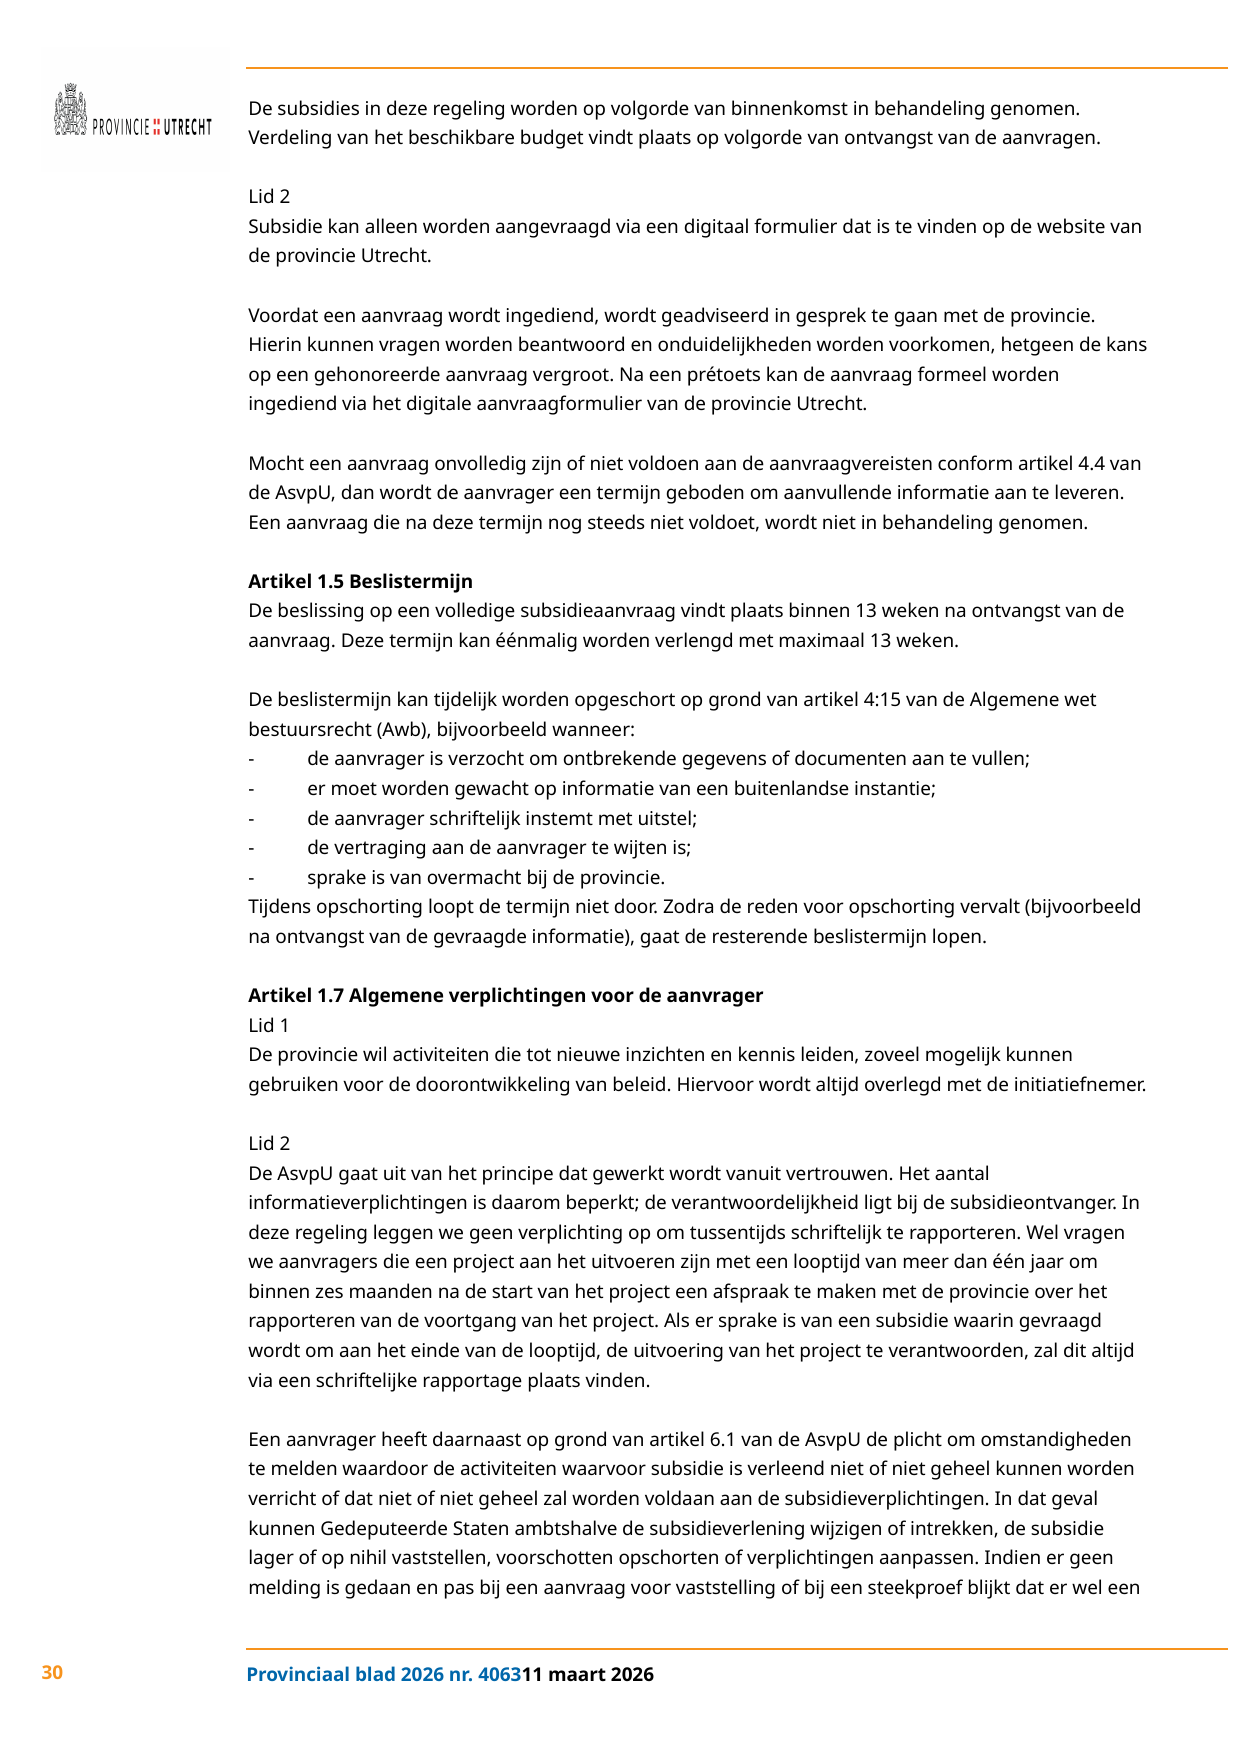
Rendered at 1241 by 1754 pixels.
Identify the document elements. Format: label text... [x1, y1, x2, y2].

list er moet worden gewacht op informatie van een buitenlandse instantie; [248, 775, 1152, 801]
text Artikel 1.5 Beslistermijn [248, 568, 1152, 594]
text Artikel 1.7 Algemene verplichtingen voor de aanvrager [248, 982, 1152, 1008]
text Voordat een aanvraag wordt ingediend, wordt geadviseerd in gesprek te gaan met de provincie. Hierin kunnen vragen worden beantwoord en onduidelijkheden worden voorkomen, hetgeen de kans op een gehonoreerde aanvraag vergroot. Na een prétoets kan de aanvraag formeel worden ingediend via het digitale aanvraagformulier van de provincie Utrecht. [248, 302, 1152, 416]
list sprake is van overmacht bij de provincie. [248, 864, 1152, 890]
text Lid 2 [248, 183, 1152, 209]
text Mocht een aanvraag onvolledig zijn of niet voldoen aan de aanvraagvereisten conform artikel 4.4 van de AsvpU, dan wordt de aanvrager een termijn geboden om aanvullende informatie aan te leveren. Een aanvraag die na deze termijn nog steeds niet voldoet, wordt niet in behandeling genomen. [248, 450, 1152, 535]
text Lid 2 [248, 1130, 1152, 1156]
text De AsvpU gaat uit van het principe dat gewerkt wordt vanuit vertrouwen. Het aantal informatieverplichtingen is daarom beperkt; de verantwoordelijkheid ligt bij de subsidieontvanger. In deze regeling leggen we geen verplichting op om tussentijds schriftelijk te rapporteren. Wel vragen we aanvragers die een project aan het uitvoeren zijn met een looptijd van meer dan één jaar om binnen zes maanden na de start van het project een afspraak te maken met de provincie over het rapporteren van de voortgang van het project. Als er sprake is van een subsidie waarin gevraagd wordt om aan het einde van de looptijd, de uitvoering van het project te verantwoorden, zal dit altijd via een schriftelijke rapportage plaats vinden. [248, 1160, 1152, 1393]
list de aanvrager is verzocht om ontbrekende gegevens of documenten aan te vullen; [248, 746, 1152, 771]
text Subsidie kan alleen worden aangevraagd via een digitaal formulier dat is te vinden op de website van de provincie Utrecht. [248, 213, 1152, 268]
text De provincie wil activiteiten die tot nieuwe inzichten en kennis leiden, zoveel mogelijk kunnen gebruiken voor de doorontwikkeling van beleid. Hiervoor wordt altijd overlegd met de initiatiefnemer. [248, 1041, 1152, 1097]
text Een aanvrager heeft daarnaast op grond van artikel 6.1 van de AsvpU de plicht om omstandigheden te melden waardoor de activiteiten waarvoor subsidie is verleend niet of niet geheel kunnen worden verricht of dat niet of niet geheel zal worden voldaan aan de subsidieverplichtingen. In dat geval kunnen Gedeputeerde Staten ambtshalve de subsidieverlening wijzigen of intrekken, de subsidie lager of op nihil vaststellen, voorschotten opschorten of verplichtingen aanpassen. Indien er geen melding is gedaan en pas bij een aanvraag voor vaststelling of bij een steekproef blijkt dat er wel een [248, 1426, 1152, 1600]
text De beslistermijn kan tijdelijk worden opgeschort op grond van artikel 4:15 van de Algemene wet bestuursrecht (Awb), bijvoorbeeld wanneer: [248, 686, 1152, 742]
text De beslissing op een volledige subsidieaanvraag vindt plaats binnen 13 weken na ontvangst van de aanvraag. Deze termijn kan éénmalig worden verlengd met maximaal 13 weken. [248, 598, 1152, 653]
text De subsidies in deze regeling worden op volgorde van binnenkomst in behandeling genomen. Verdeling van het beschikbare budget vindt plaats op volgorde van ontvangst van de aanvragen. [248, 95, 1152, 150]
text Tijdens opschorting loopt de termijn niet door. Zodra de reden voor opschorting vervalt (bijvoorbeeld na ontvangst van de gevraagde informatie), gaat de resterende beslistermijn lopen. [248, 893, 1152, 949]
picture [41, 47, 231, 172]
list de vertraging aan de aanvrager te wijten is; [248, 834, 1152, 860]
text Lid 1 [248, 1012, 1152, 1038]
list de aanvrager schriftelijk instemt met uitstel; [248, 805, 1152, 831]
